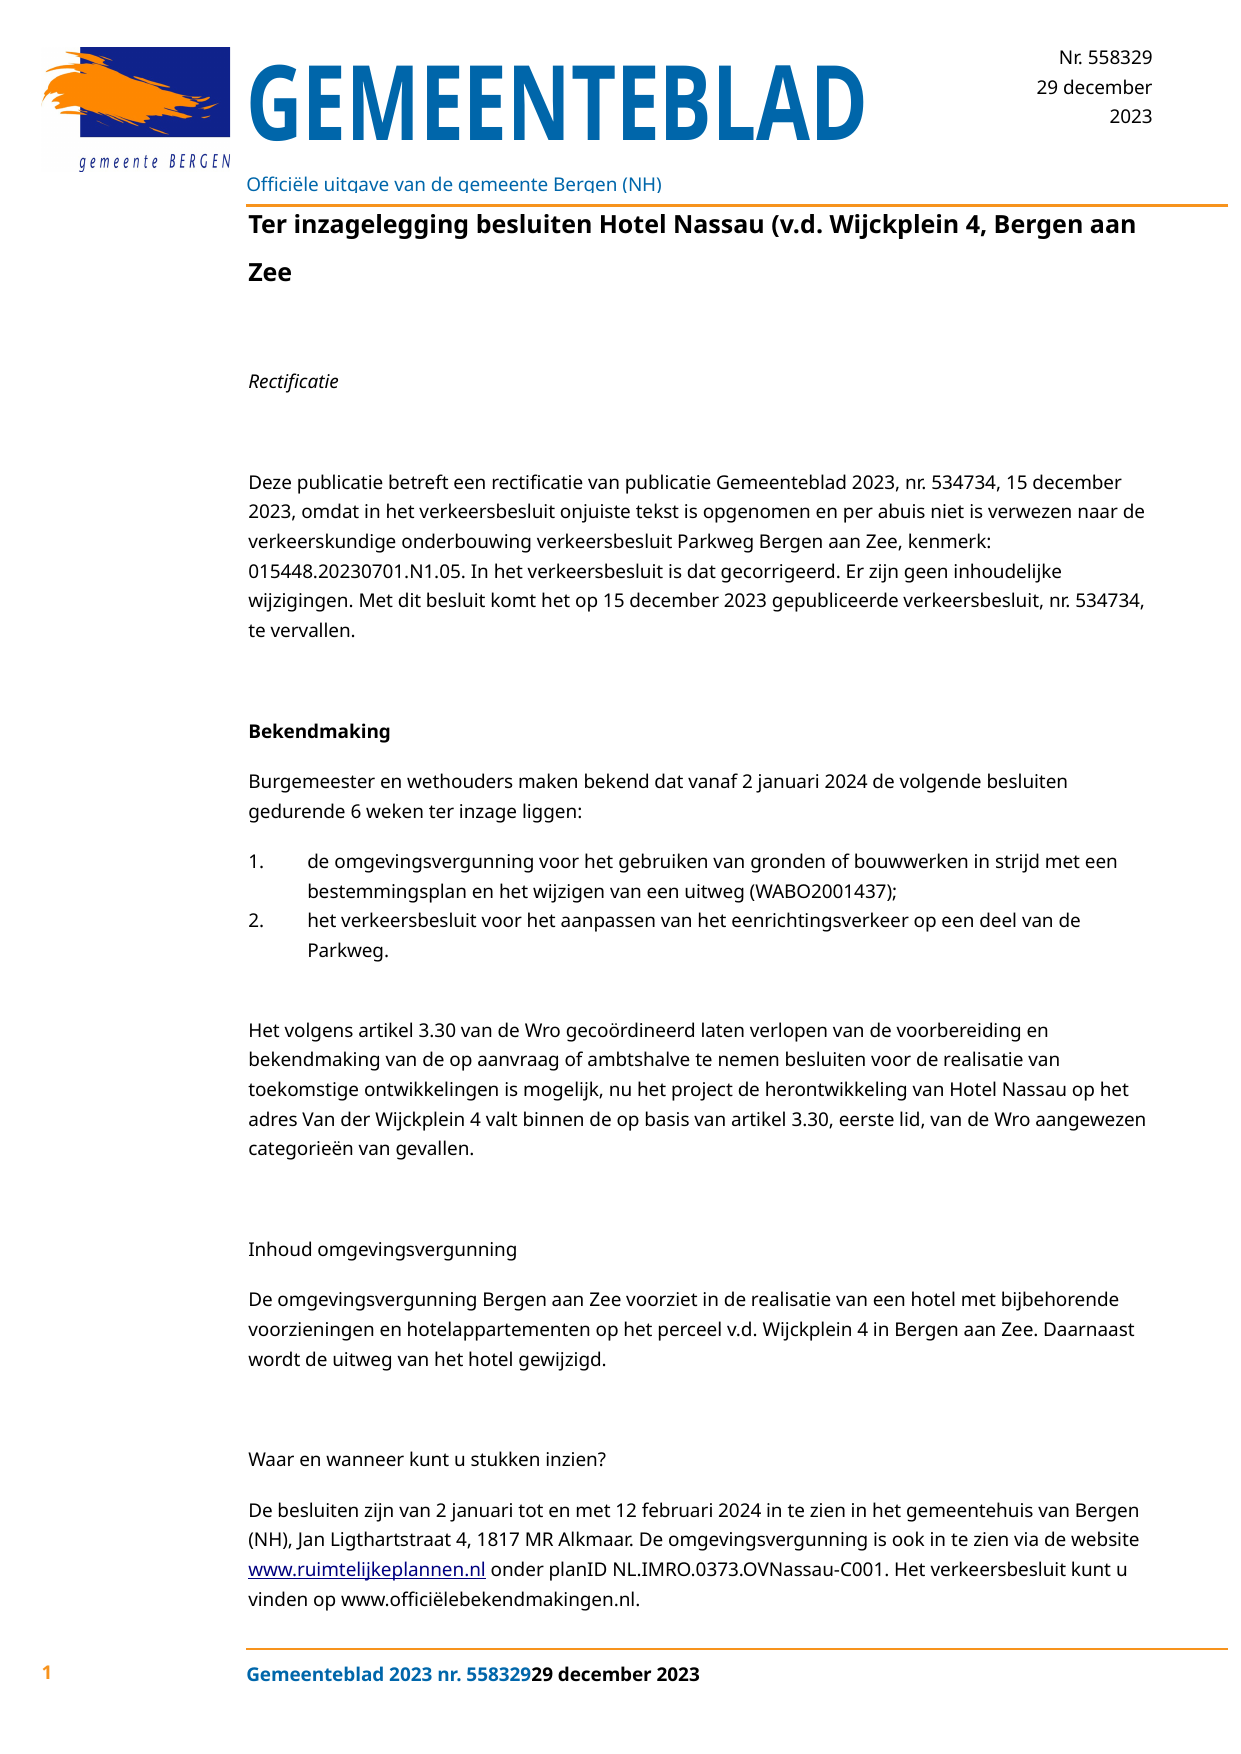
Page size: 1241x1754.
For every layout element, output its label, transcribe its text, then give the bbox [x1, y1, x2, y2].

text Rectificatie [248, 368, 1152, 394]
text Burgemeester en wethouders maken bekend dat vanaf 2 januari 2024 de volgende besluiten gedurende 6 weken ter inzage liggen: [248, 768, 1152, 824]
text Inhoud omgevingsvergunning [248, 1236, 1152, 1262]
text Het volgens artikel 3.30 van de Wro gecoördineerd laten verlopen van de voorbereiding en bekendmaking van de op aanvraag of ambtshalve te nemen besluiten voor de realisatie van toekomstige ontwikkelingen is mogelijk, nu het project de herontwikkeling van Hotel Nassau op het adres Van der Wijckplein 4 valt binnen de op basis van artikel 3.30, eerste lid, van de Wro aangewezen categorieën van gevallen. [248, 1017, 1152, 1161]
text De besluiten zijn van 2 januari tot en met 12 februari 2024 in te zien in het gemeentehuis van Bergen (NH), Jan Ligthartstraat 4, 1817 MR Alkmaar. De omgevingsvergunning is ook in te zien via de website www.ruimtelijkeplannen.nl onder planID NL.IMRO.0373.OVNassau-C001. Het verkeersbesluit kunt u vinden op www.officiëlebekendmakingen.nl. [248, 1497, 1152, 1612]
text De omgevingsvergunning Bergen aan Zee voorziet in de realisatie van een hotel met bijbehorende voorzieningen en hotelappartementen op het perceel v.d. Wijckplein 4 in Bergen aan Zee. Daarnaast wordt de uitweg van het hotel gewijzigd. [248, 1287, 1152, 1372]
list de omgevingsvergunning voor het gebruiken van gronden of bouwwerken in strijd met een bestemmingsplan en het wijzigen van een uitweg (WABO2001437); [248, 848, 1152, 904]
text Bekendmaking [248, 718, 1152, 744]
text Ter inzagelegging besluiten Hotel Nassau (v.d. Wijckplein 4, Bergen aan Zee [248, 207, 1152, 288]
text Waar en wanneer kunt u stukken inzien? [248, 1447, 1152, 1472]
picture [41, 47, 231, 172]
list het verkeersbesluit voor het aanpassen van het eenrichtingsverkeer op een deel van de Parkweg. [248, 907, 1152, 963]
text Deze publicatie betreft een rectificatie van publicatie Gemeenteblad 2023, nr. 534734, 15 december 2023, omdat in het verkeersbesluit onjuiste tekst is opgenomen en per abuis niet is verwezen naar de verkeerskundige onderbouwing verkeersbesluit Parkweg Bergen aan Zee, kenmerk: 015448.20230701.N1.05. In het verkeersbesluit is dat gecorrigeerd. Er zijn geen inhoudelijke wijzigingen. Met dit besluit komt het op 15 december 2023 gepubliceerde verkeersbesluit, nr. 534734, te vervallen. [248, 469, 1152, 643]
